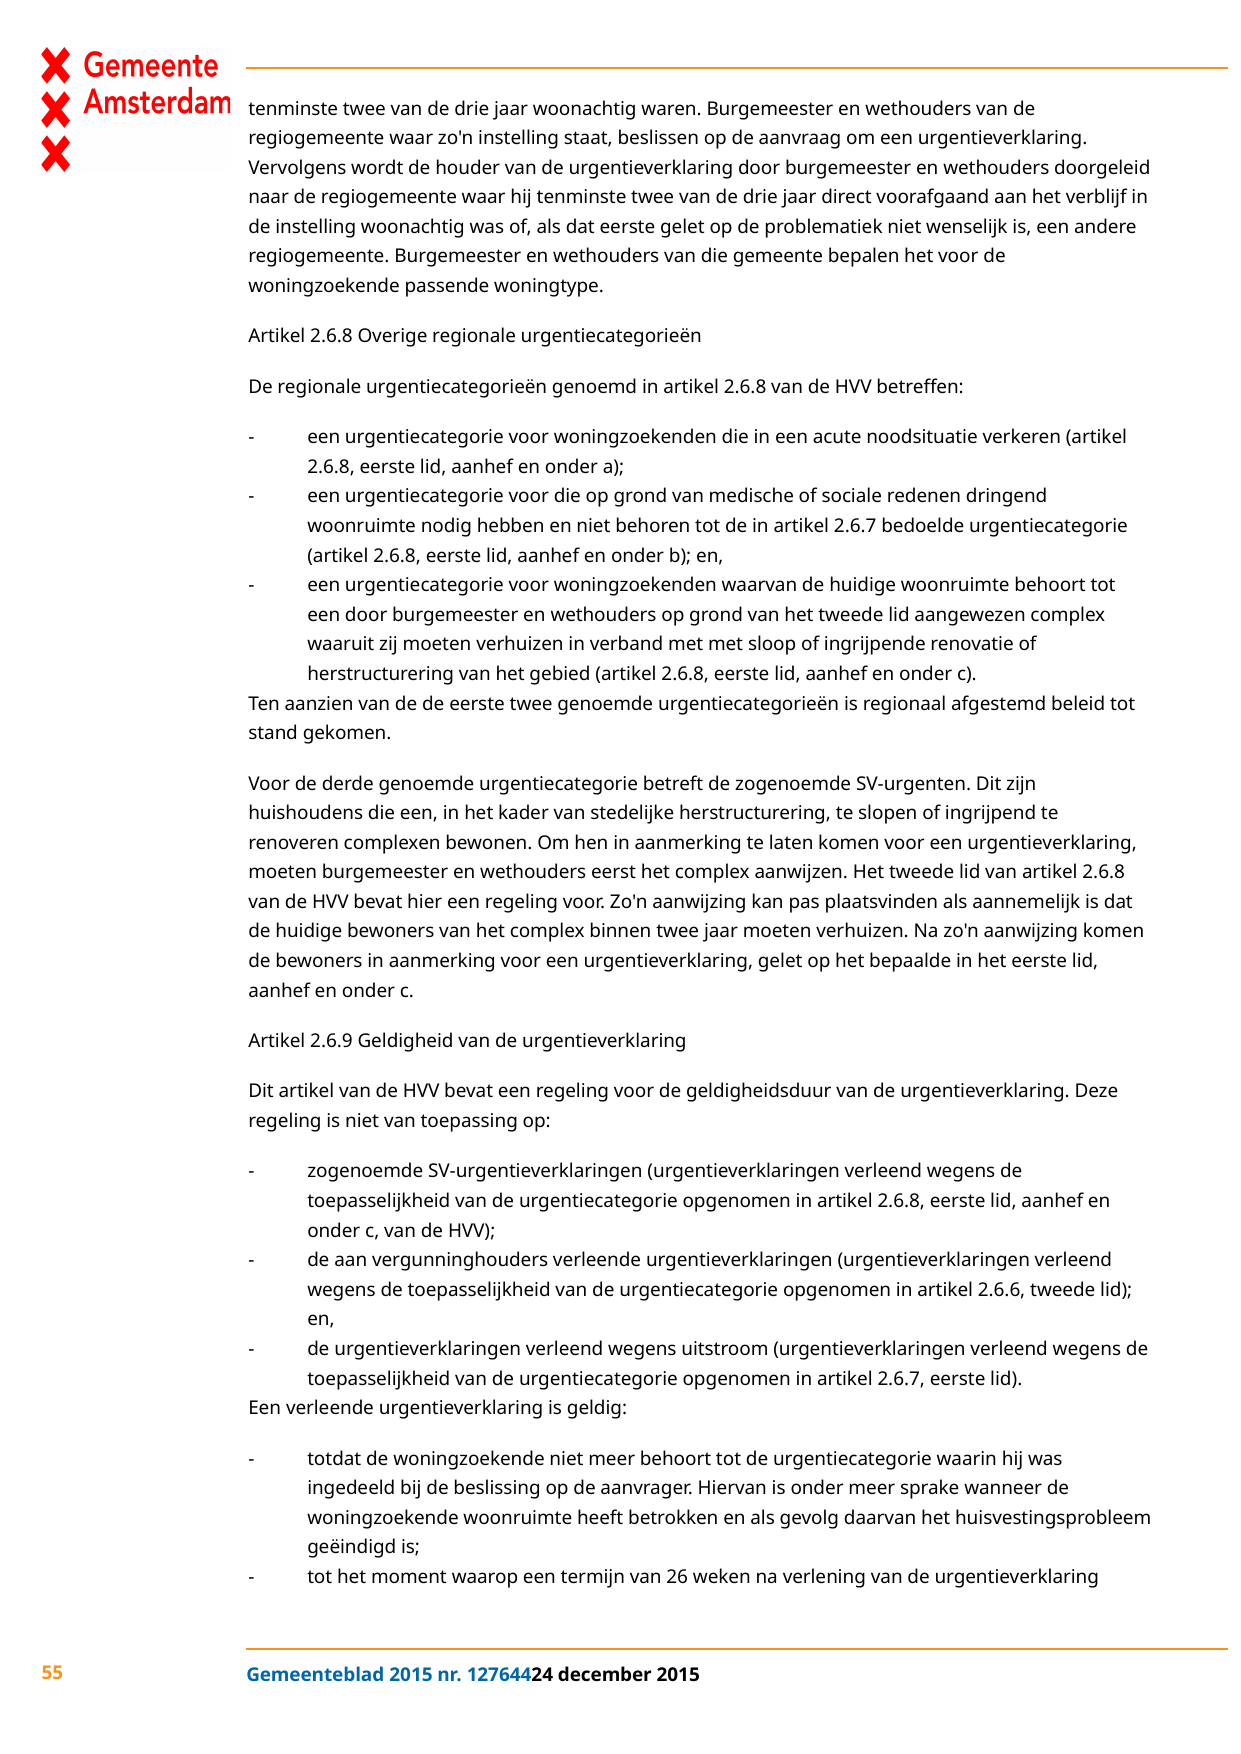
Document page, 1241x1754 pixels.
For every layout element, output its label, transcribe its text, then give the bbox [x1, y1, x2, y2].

text Artikel 2.6.9 Geldigheid van de urgentieverklaring [248, 1027, 1152, 1053]
text De regionale urgentiecategorieën genoemd in artikel 2.6.8 van de HVV betreffen: [248, 373, 1152, 399]
text Artikel 2.6.8 Overige regionale urgentiecategorieën [248, 323, 1152, 348]
list totdat de woningzoekende niet meer behoort tot de urgentiecategorie waarin hij was ingedeeld bij de beslissing op de aanvrager. Hiervan is onder meer sprake wanneer de woningzoekende woonruimte heeft betrokken en als gevolg daarvan het huisvestingsprobleem geëindigd is; [248, 1445, 1152, 1559]
list de aan vergunninghouders verleende urgentieverklaringen (urgentieverklaringen verleend wegens de toepasselijkheid van de urgentiecategorie opgenomen in artikel 2.6.6, tweede lid); en, [248, 1246, 1152, 1331]
text tenminste twee van de drie jaar woonachtig waren. Burgemeester en wethouders van de regiogemeente waar zo'n instelling staat, beslissen op de aanvraag om een urgentieverklaring. Vervolgens wordt de houder van de urgentieverklaring door burgemeester en wethouders doorgeleid naar de regiogemeente waar hij tenminste twee van de drie jaar direct voorafgaand aan het verblijf in de instelling woonachtig was of, als dat eerste gelet op de problematiek niet wenselijk is, een andere regiogemeente. Burgemeester en wethouders van die gemeente bepalen het voor de woningzoekende passende woningtype. [248, 95, 1152, 298]
list een urgentiecategorie voor woningzoekenden waarvan de huidige woonruimte behoort tot een door burgemeester en wethouders op grond van het tweede lid aangewezen complex waaruit zij moeten verhuizen in verband met met sloop of ingrijpende renovatie of herstructurering van het gebied (artikel 2.6.8, eerste lid, aanhef en onder c). [248, 571, 1152, 686]
text Ten aanzien van de de eerste twee genoemde urgentiecategorieën is regionaal afgestemd beleid tot stand gekomen. [248, 690, 1152, 745]
list tot het moment waarop een termijn van 26 weken na verlening van de urgentieverklaring [248, 1563, 1152, 1589]
picture [41, 47, 231, 172]
list zogenoemde SV-urgentieverklaringen (urgentieverklaringen verleend wegens de toepasselijkheid van de urgentiecategorie opgenomen in artikel 2.6.8, eerste lid, aanhef en onder c, van de HVV); [248, 1158, 1152, 1243]
text Voor de derde genoemde urgentiecategorie betreft de zogenoemde SV-urgenten. Dit zijn huishoudens die een, in het kader van stedelijke herstructurering, te slopen of ingrijpend te renoveren complexen bewonen. Om hen in aanmerking te laten komen voor een urgentieverklaring, moeten burgemeester en wethouders eerst het complex aanwijzen. Het tweede lid van artikel 2.6.8 van de HVV bevat hier een regeling voor. Zo'n aanwijzing kan pas plaatsvinden als aannemelijk is dat de huidige bewoners van het complex binnen twee jaar moeten verhuizen. Na zo'n aanwijzing komen de bewoners in aanmerking voor een urgentieverklaring, gelet op het bepaalde in het eerste lid, aanhef en onder c. [248, 770, 1152, 1003]
list een urgentiecategorie voor die op grond van medische of sociale redenen dringend woonruimte nodig hebben en niet behoren tot de in artikel 2.6.7 bedoelde urgentiecategorie (artikel 2.6.8, eerste lid, aanhef en onder b); en, [248, 483, 1152, 568]
text Dit artikel van de HVV bevat een regeling voor de geldigheidsduur van de urgentieverklaring. Deze regeling is niet van toepassing op: [248, 1078, 1152, 1133]
list de urgentieverklaringen verleend wegens uitstroom (urgentieverklaringen verleend wegens de toepasselijkheid van de urgentiecategorie opgenomen in artikel 2.6.7, eerste lid). [248, 1335, 1152, 1391]
text Een verleende urgentieverklaring is geldig: [248, 1394, 1152, 1420]
list een urgentiecategorie voor woningzoekenden die in een acute noodsituatie verkeren (artikel 2.6.8, eerste lid, aanhef en onder a); [248, 423, 1152, 479]
